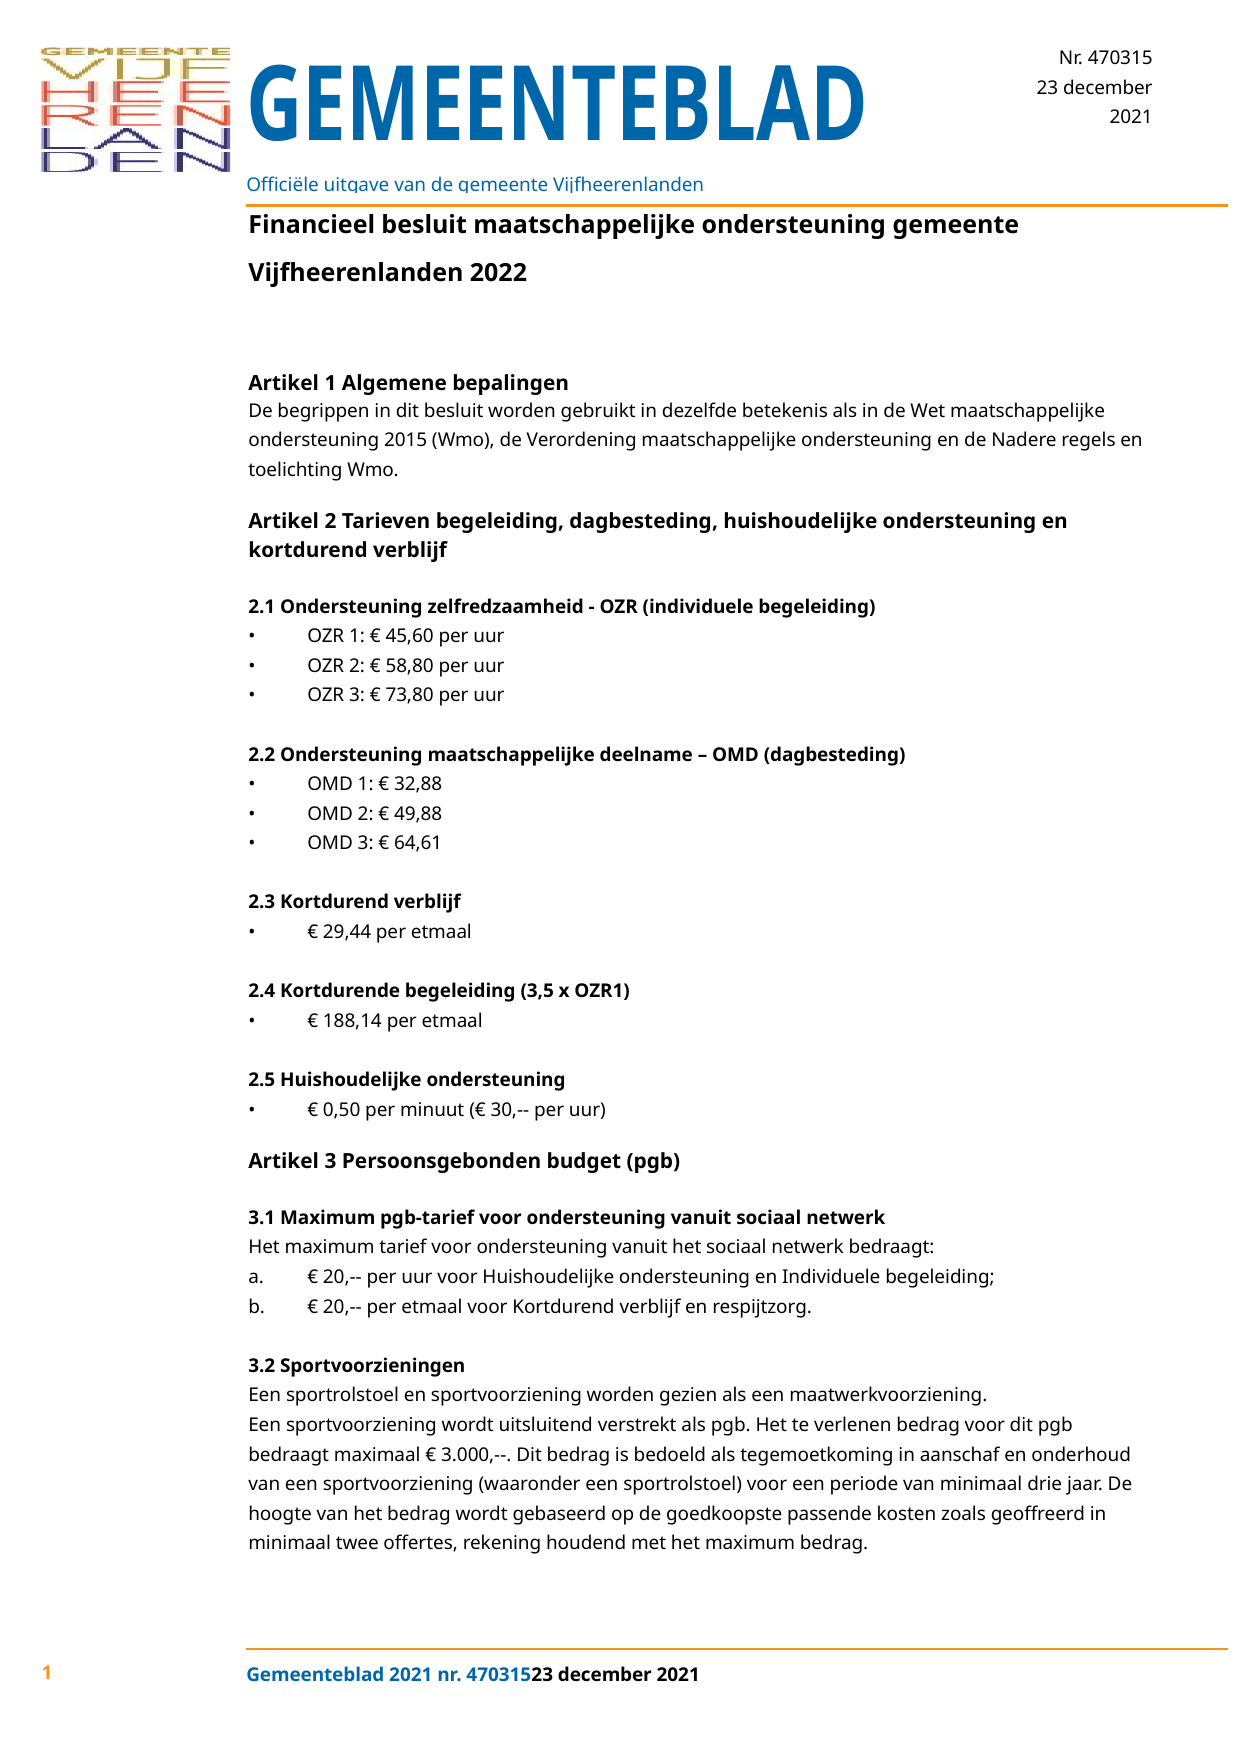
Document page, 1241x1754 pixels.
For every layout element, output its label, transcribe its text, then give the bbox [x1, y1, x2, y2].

list € 20,-- per uur voor Huishoudelijke ondersteuning en Individuele begeleiding; [248, 1263, 1152, 1289]
text Financieel besluit maatschappelijke ondersteuning gemeente Vijfheerenlanden 2022 [248, 207, 1152, 288]
text Een sportvoorziening wordt uitsluitend verstrekt als pgb. Het te verlenen bedrag voor dit pgb bedraagt maximaal € 3.000,--. Dit bedrag is bedoeld als tegemoetkoming in aanschaf en onderhoud van een sportvoorziening (waaronder een sportrolstoel) voor een periode van minimaal drie jaar. De hoogte van het bedrag wordt gebaseerd op de goedkoopste passende kosten zoals geoffreerd in minimaal twee offertes, rekening houdend met het maximum bedrag. [248, 1411, 1152, 1555]
picture [41, 47, 231, 172]
list € 29,44 per etmaal [248, 918, 1152, 944]
list € 20,-- per etmaal voor Kortdurend verblijf en respijtzorg. [248, 1293, 1152, 1319]
list € 0,50 per minuut (€ 30,-- per uur) [248, 1096, 1152, 1121]
text Artikel 1 Algemene bepalingen [248, 368, 1152, 397]
list OZR 1: € 45,60 per uur [248, 622, 1152, 648]
text De begrippen in dit besluit worden gebruikt in dezelfde betekenis als in de Wet maatschappelijke ondersteuning 2015 (Wmo), de Verordening maatschappelijke ondersteuning en de Nadere regels en toelichting Wmo. [248, 397, 1152, 482]
text Artikel 2 Tarieven begeleiding, dagbesteding, huishoudelijke ondersteuning en kortdurend verblijf [248, 506, 1152, 563]
list OZR 3: € 73,80 per uur [248, 682, 1152, 707]
list OZR 2: € 58,80 per uur [248, 652, 1152, 678]
text Artikel 3 Persoonsgebonden budget (pgb) [248, 1146, 1152, 1174]
text 3.1 Maximum pgb-tarief voor ondersteuning vanuit sociaal netwerk [248, 1204, 1152, 1230]
text 2.5 Huishoudelijke ondersteuning [248, 1066, 1152, 1092]
text 2.1 Ondersteuning zelfredzaamheid - OZR (individuele begeleiding) [248, 593, 1152, 618]
text 2.2 Ondersteuning maatschappelijke deelname – OMD (dagbesteding) [248, 741, 1152, 766]
text 3.2 Sportvoorzieningen [248, 1352, 1152, 1378]
text Een sportrolstoel en sportvoorziening worden gezien als een maatwerkvoorziening. [248, 1382, 1152, 1407]
list OMD 1: € 32,88 [248, 770, 1152, 796]
list OMD 2: € 49,88 [248, 800, 1152, 826]
list € 188,14 per etmaal [248, 1007, 1152, 1033]
text Het maximum tarief voor ondersteuning vanuit het sociaal netwerk bedraagt: [248, 1234, 1152, 1259]
text 2.4 Kortdurende begeleiding (3,5 x OZR1) [248, 977, 1152, 1003]
list OMD 3: € 64,61 [248, 829, 1152, 855]
text 2.3 Kortdurend verblijf [248, 889, 1152, 914]
